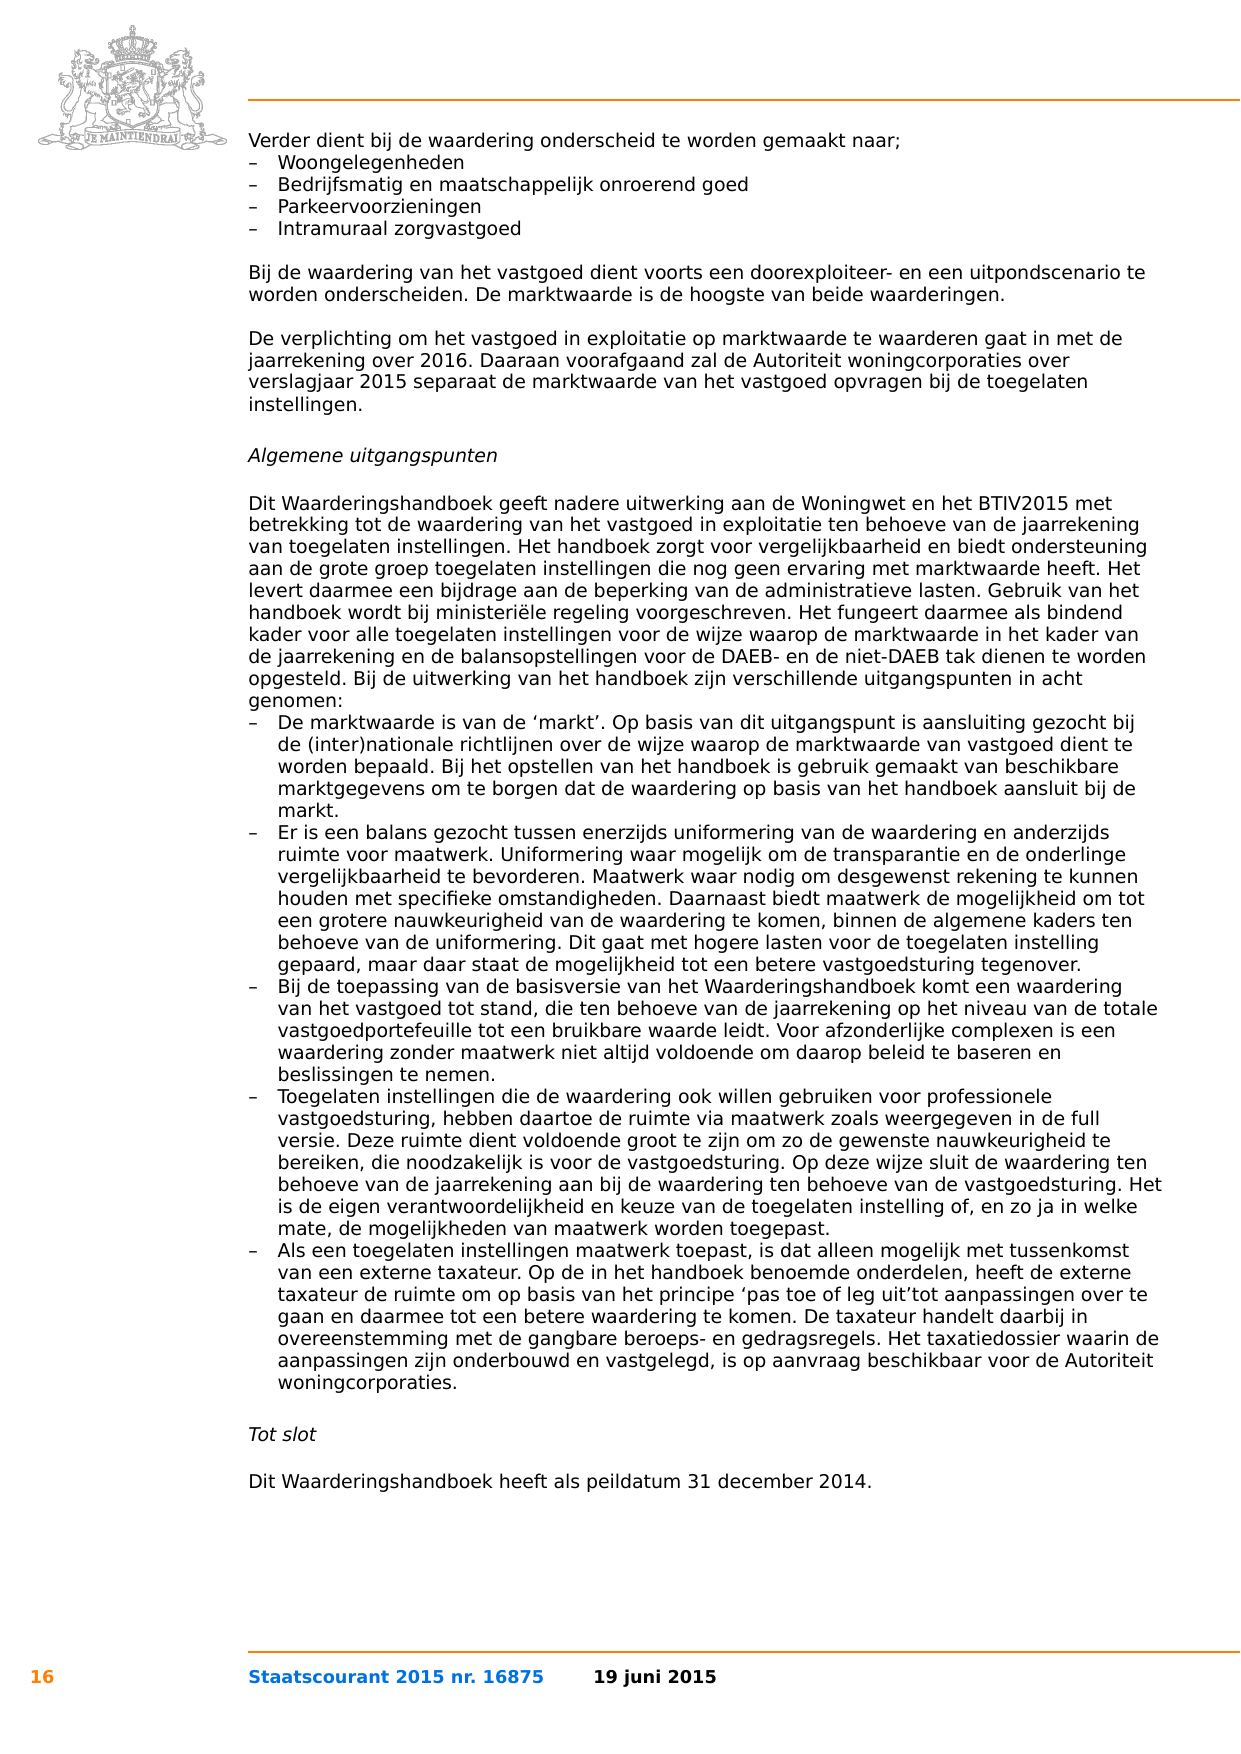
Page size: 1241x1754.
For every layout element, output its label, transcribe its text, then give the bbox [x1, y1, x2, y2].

text Verder dient bij de waardering onderscheid te worden gemaakt naar; [248, 130, 1163, 152]
picture [38, 25, 227, 150]
text – Toegelaten instellingen die de waardering ook willen gebruiken voor professionele vastgoedsturing, hebben daartoe de ruimte via maatwerk zoals weergegeven in de full versie. Deze ruimte dient voldoende groot te zijn om zo de gewenste nauwkeurigheid te bereiken, die noodzakelijk is voor de vastgoedsturing. Op deze wijze sluit de waardering ten behoeve van de jaarrekening aan bij de waardering ten behoeve van de vastgoedsturing. Het is de eigen verantwoordelijkheid en keuze van de toegelaten instelling of, en zo ja in welke mate, de mogelijkheden van maatwerk worden toegepast. [248, 1086, 1163, 1240]
text Bij de waardering van het vastgoed dient voorts een doorexploiteer- en een uitpondscenario te worden onderscheiden. De marktwaarde is de hoogste van beide waarderingen. [248, 262, 1163, 306]
text Dit Waarderingshandboek geeft nadere uitwerking aan de Woningwet en het BTIV2015 met betrekking tot de waardering van het vastgoed in exploitatie ten behoeve van de jaarrekening van toegelaten instellingen. Het handboek zorgt voor vergelijkbaarheid en biedt ondersteuning aan de grote groep toegelaten instellingen die nog geen ervaring met marktwaarde heeft. Het levert daarmee een bijdrage aan de beperking van de administratieve lasten. Gebruik van het handboek wordt bij ministeriële regeling voorgeschreven. Het fungeert daarmee als bindend kader voor alle toegelaten instellingen voor de wijze waarop de marktwaarde in het kader van de jaarrekening en de balansopstellingen voor de DAEB- en de niet-DAEB tak dienen te worden opgesteld. Bij de uitwerking van het handboek zijn verschillende uitgangspunten in acht genomen: [248, 492, 1163, 712]
text – Als een toegelaten instellingen maatwerk toepast, is dat alleen mogelijk met tussenkomst van een externe taxateur. Op de in het handboek benoemde onderdelen, heeft de externe taxateur de ruimte om op basis van het principe ‘pas toe of leg uit’tot aanpassingen over te gaan en daarmee tot een betere waardering te komen. De taxateur handelt daarbij in overeenstemming met de gangbare beroeps- en gedragsregels. Het taxatiedossier waarin de aanpassingen zijn onderbouwd en vastgelegd, is op aanvraag beschikbaar voor de Autoriteit woningcorporaties. [248, 1240, 1163, 1393]
text – Bij de toepassing van de basisversie van het Waarderingshandboek komt een waardering van het vastgoed tot stand, die ten behoeve van de jaarrekening op het niveau van de totale vastgoedportefeuille tot een bruikbare waarde leidt. Voor afzonderlijke complexen is een waardering zonder maatwerk niet altijd voldoende om daarop beleid te baseren en beslissingen te nemen. [248, 976, 1163, 1086]
text – Bedrijfsmatig en maatschappelijk onroerend goed [248, 174, 1163, 196]
text – Intramuraal zorgvastgoed [248, 218, 1163, 240]
text – De marktwaarde is van de ‘markt’. Op basis van dit uitgangspunt is aansluiting gezocht bij de (inter)nationale richtlijnen over de wijze waarop de marktwaarde van vastgoed dient te worden bepaald. Bij het opstellen van het handboek is gebruik gemaakt van beschikbare marktgegevens om te borgen dat de waardering op basis van het handboek aansluit bij de markt. [248, 712, 1163, 822]
text Dit Waarderingshandboek heeft als peildatum 31 december 2014. [248, 1471, 1163, 1492]
subtitle Algemene uitgangspunten [248, 445, 1163, 467]
text – Er is een balans gezocht tussen enerzijds uniformering van de waardering en anderzijds ruimte voor maatwerk. Uniformering waar mogelijk om de transparantie en de onderlinge vergelijkbaarheid te bevorderen. Maatwerk waar nodig om desgewenst rekening te kunnen houden met specifieke omstandigheden. Daarnaast biedt maatwerk de mogelijkheid om tot een grotere nauwkeurigheid van de waardering te komen, binnen de algemene kaders ten behoeve van de uniformering. Dit gaat met hogere lasten voor de toegelaten instelling gepaard, maar daar staat de mogelijkheid tot een betere vastgoedsturing tegenover. [248, 822, 1163, 976]
text De verplichting om het vastgoed in exploitatie op marktwaarde te waarderen gaat in met de jaarrekening over 2016. Daaraan voorafgaand zal de Autoriteit woningcorporaties over verslagjaar 2015 separaat de marktwaarde van het vastgoed opvragen bij de toegelaten instellingen. [248, 327, 1163, 415]
text – Woongelegenheden [248, 152, 1163, 174]
subtitle Tot slot [248, 1423, 1163, 1446]
text – Parkeervoorzieningen [248, 196, 1163, 218]
